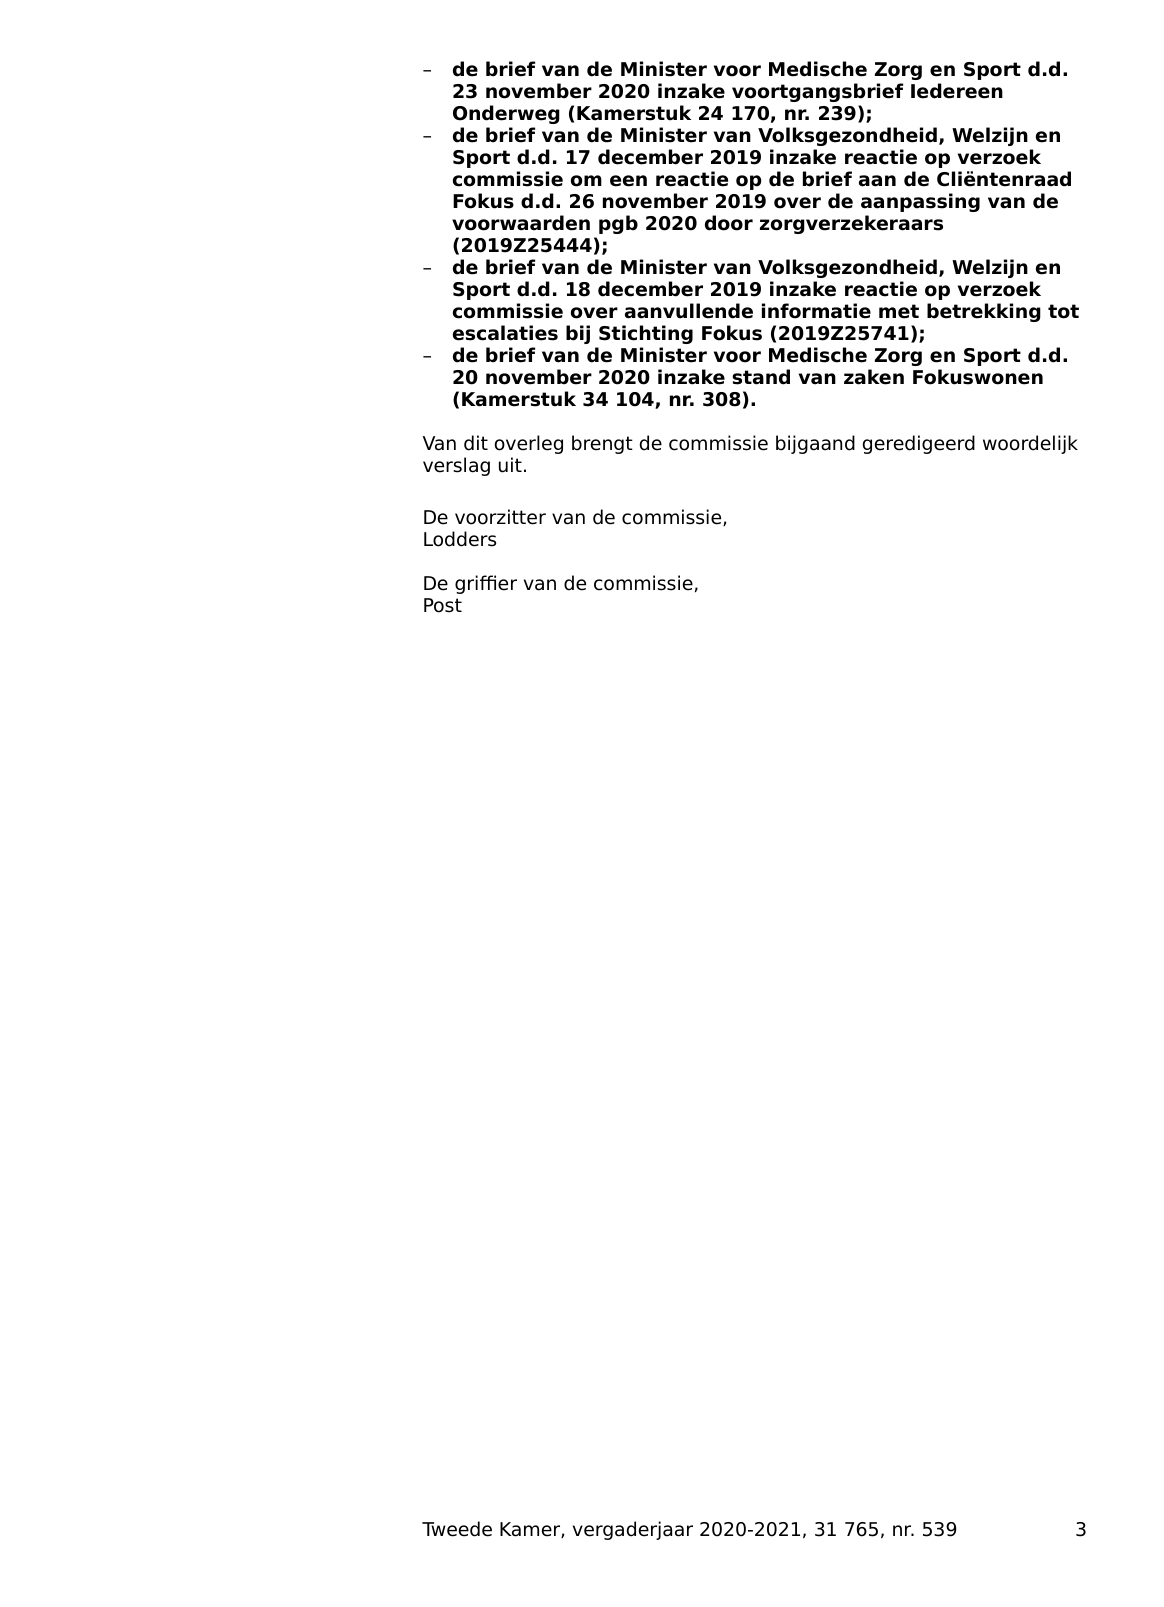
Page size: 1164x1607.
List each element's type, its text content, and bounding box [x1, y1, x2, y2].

text – de brief van de Minister van Volksgezondheid, Welzijn en Sport d.d. 18 december 2019 inzake reactie op verzoek commissie over aanvullende informatie met betrekking tot escalaties bij Stichting Fokus (2019Z25741); [422, 257, 1087, 345]
text – de brief van de Minister voor Medische Zorg en Sport d.d. 23 november 2020 inzake voortgangsbrief Iedereen Onderweg (Kamerstuk 24 170, nr. 239); [422, 59, 1087, 125]
text De voorzitter van de commissie, Lodders [422, 507, 1087, 551]
text – de brief van de Minister voor Medische Zorg en Sport d.d. 20 november 2020 inzake stand van zaken Fokuswonen (Kamerstuk 34 104, nr. 308). [422, 345, 1087, 411]
text Van dit overleg brengt de commissie bijgaand geredigeerd woordelijk verslag uit. [422, 433, 1087, 477]
text De griffier van de commissie, Post [422, 573, 1087, 617]
text – de brief van de Minister van Volksgezondheid, Welzijn en Sport d.d. 17 december 2019 inzake reactie op verzoek commissie om een reactie op de brief aan de Cliëntenraad Fokus d.d. 26 november 2019 over de aanpassing van de voorwaarden pgb 2020 door zorgverzekeraars (2019Z25444); [422, 125, 1087, 257]
